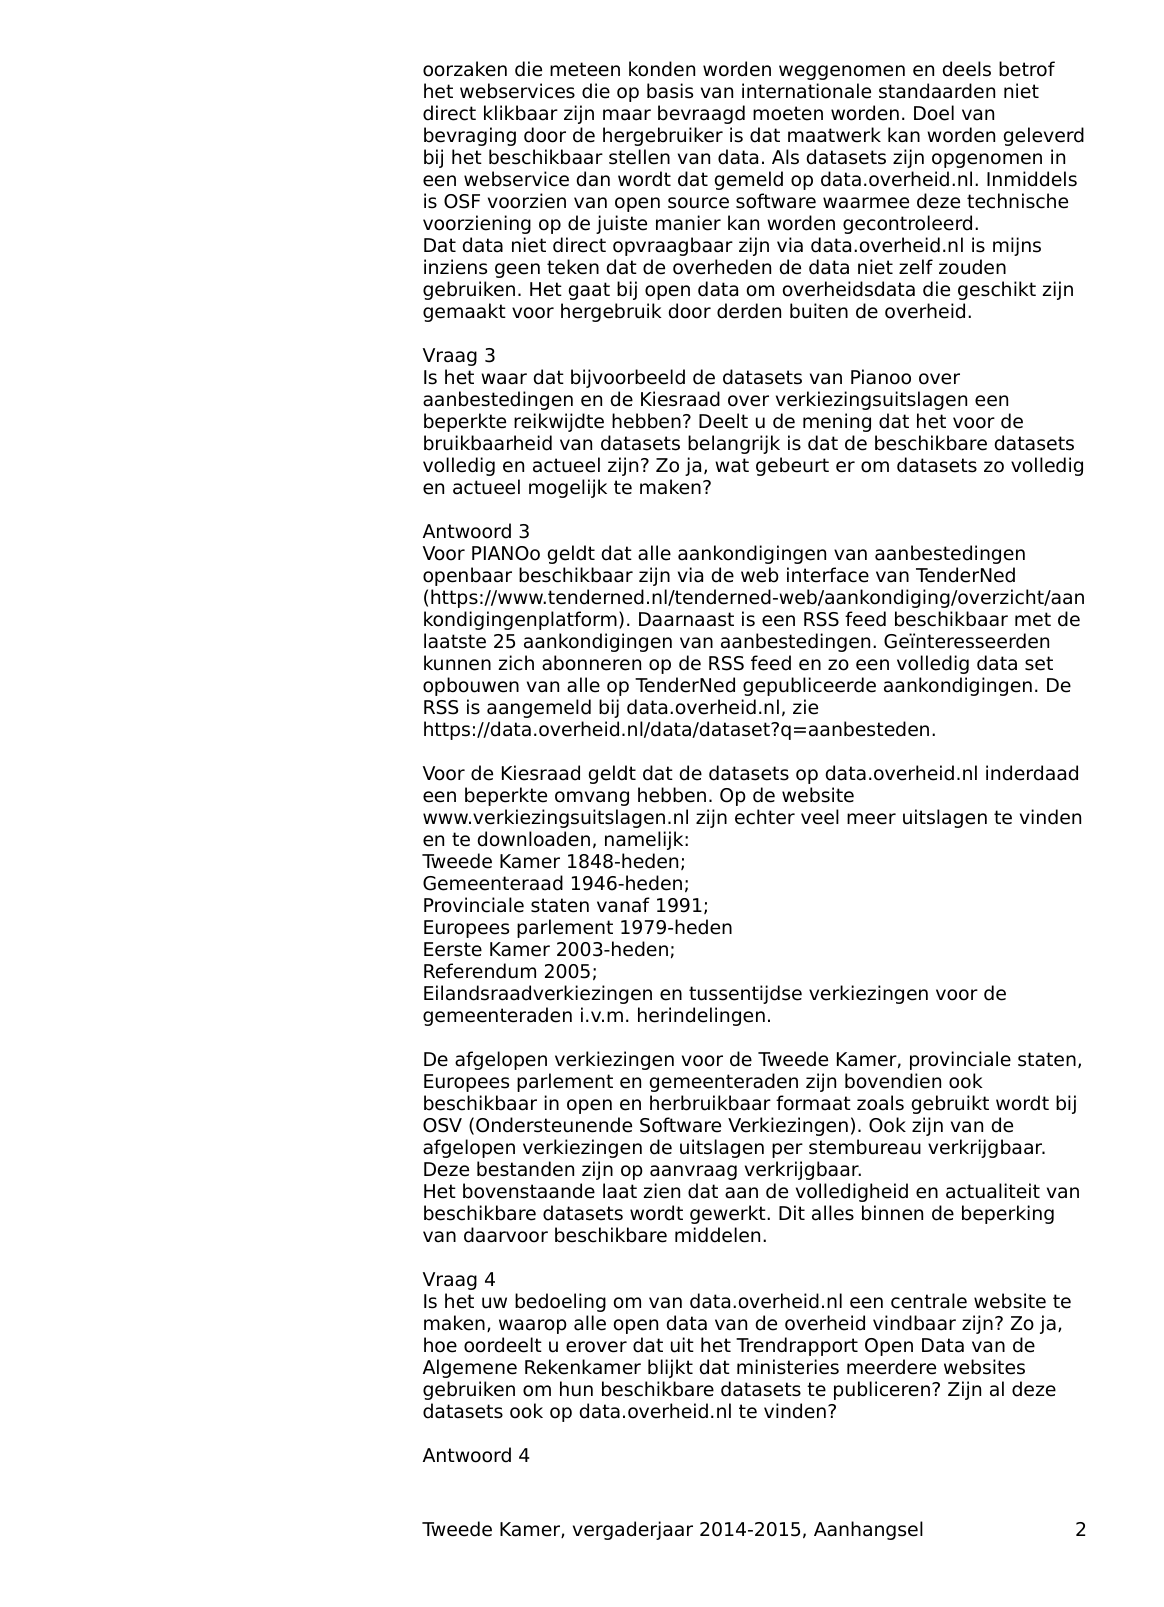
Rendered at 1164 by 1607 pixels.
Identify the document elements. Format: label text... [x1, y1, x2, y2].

text Eerste Kamer 2003-heden; [422, 939, 1087, 961]
text Antwoord 3 [422, 521, 1087, 543]
text Eilandsraadverkiezingen en tussentijdse verkiezingen voor de gemeenteraden i.v.m. herindelingen. [422, 983, 1087, 1027]
text Provinciale staten vanaf 1991; [422, 895, 1087, 917]
text Voor de Kiesraad geldt dat de datasets op data.overheid.nl inderdaad een beperkte omvang hebben. Op de website www.verkiezingsuitslagen.nl zijn echter veel meer uitslagen te vinden en te downloaden, namelijk: [422, 763, 1087, 851]
text Gemeenteraad 1946-heden; [422, 873, 1087, 895]
text Referendum 2005; [422, 961, 1087, 983]
text oorzaken die meteen konden worden weggenomen en deels betrof het webservices die op basis van internationale standaarden niet direct klikbaar zijn maar bevraagd moeten worden. Doel van bevraging door de hergebruiker is dat maatwerk kan worden geleverd bij het beschikbaar stellen van data. Als datasets zijn opgenomen in een webservice dan wordt dat gemeld op data.overheid.nl. Inmiddels is OSF voorzien van open source software waarmee deze technische voorziening op de juiste manier kan worden gecontroleerd. [422, 59, 1087, 235]
text Antwoord 4 [422, 1445, 1087, 1467]
text Dat data niet direct opvraagbaar zijn via data.overheid.nl is mijns inziens geen teken dat de overheden de data niet zelf zouden gebruiken. Het gaat bij open data om overheidsdata die geschikt zijn gemaakt voor hergebruik door derden buiten de overheid. [422, 235, 1087, 323]
text Tweede Kamer 1848-heden; [422, 851, 1087, 873]
text Vraag 3 [422, 345, 1087, 367]
text Is het uw bedoeling om van data.overheid.nl een centrale website te maken, waarop alle open data van de overheid vindbaar zijn? Zo ja, hoe oordeelt u erover dat uit het Trendrapport Open Data van de Algemene Rekenkamer blijkt dat ministeries meerdere websites gebruiken om hun beschikbare datasets te publiceren? Zijn al deze datasets ook op data.overheid.nl te vinden? [422, 1291, 1087, 1423]
text Is het waar dat bijvoorbeeld de datasets van Pianoo over aanbestedingen en de Kiesraad over verkiezingsuitslagen een beperkte reikwijdte hebben? Deelt u de mening dat het voor de bruikbaarheid van datasets belangrijk is dat de beschikbare datasets volledig en actueel zijn? Zo ja, wat gebeurt er om datasets zo volledig en actueel mogelijk te maken? [422, 367, 1087, 499]
text Vraag 4 [422, 1269, 1087, 1291]
text Voor PIANOo geldt dat alle aankondigingen van aanbestedingen openbaar beschikbaar zijn via de web interface van TenderNed (https://www.tenderned.nl/tenderned-web/aankondiging/overzicht/aankondigingenplatform). Daarnaast is een RSS feed beschikbaar met de laatste 25 aankondigingen van aanbestedingen. Geïnteresseerden kunnen zich abonneren op de RSS feed en zo een volledig data set opbouwen van alle op TenderNed gepubliceerde aankondigingen. De RSS is aangemeld bij data.overheid.nl, zie https://data.overheid.nl/data/dataset?q=aanbesteden. [422, 543, 1087, 741]
text De afgelopen verkiezingen voor de Tweede Kamer, provinciale staten, Europees parlement en gemeenteraden zijn bovendien ook beschikbaar in open en herbruikbaar formaat zoals gebruikt wordt bij OSV (Ondersteunende Software Verkiezingen). Ook zijn van de afgelopen verkiezingen de uitslagen per stembureau verkrijgbaar. Deze bestanden zijn op aanvraag verkrijgbaar. [422, 1049, 1087, 1181]
text Het bovenstaande laat zien dat aan de volledigheid en actualiteit van beschikbare datasets wordt gewerkt. Dit alles binnen de beperking van daarvoor beschikbare middelen. [422, 1181, 1087, 1247]
text Europees parlement 1979-heden [422, 917, 1087, 939]
